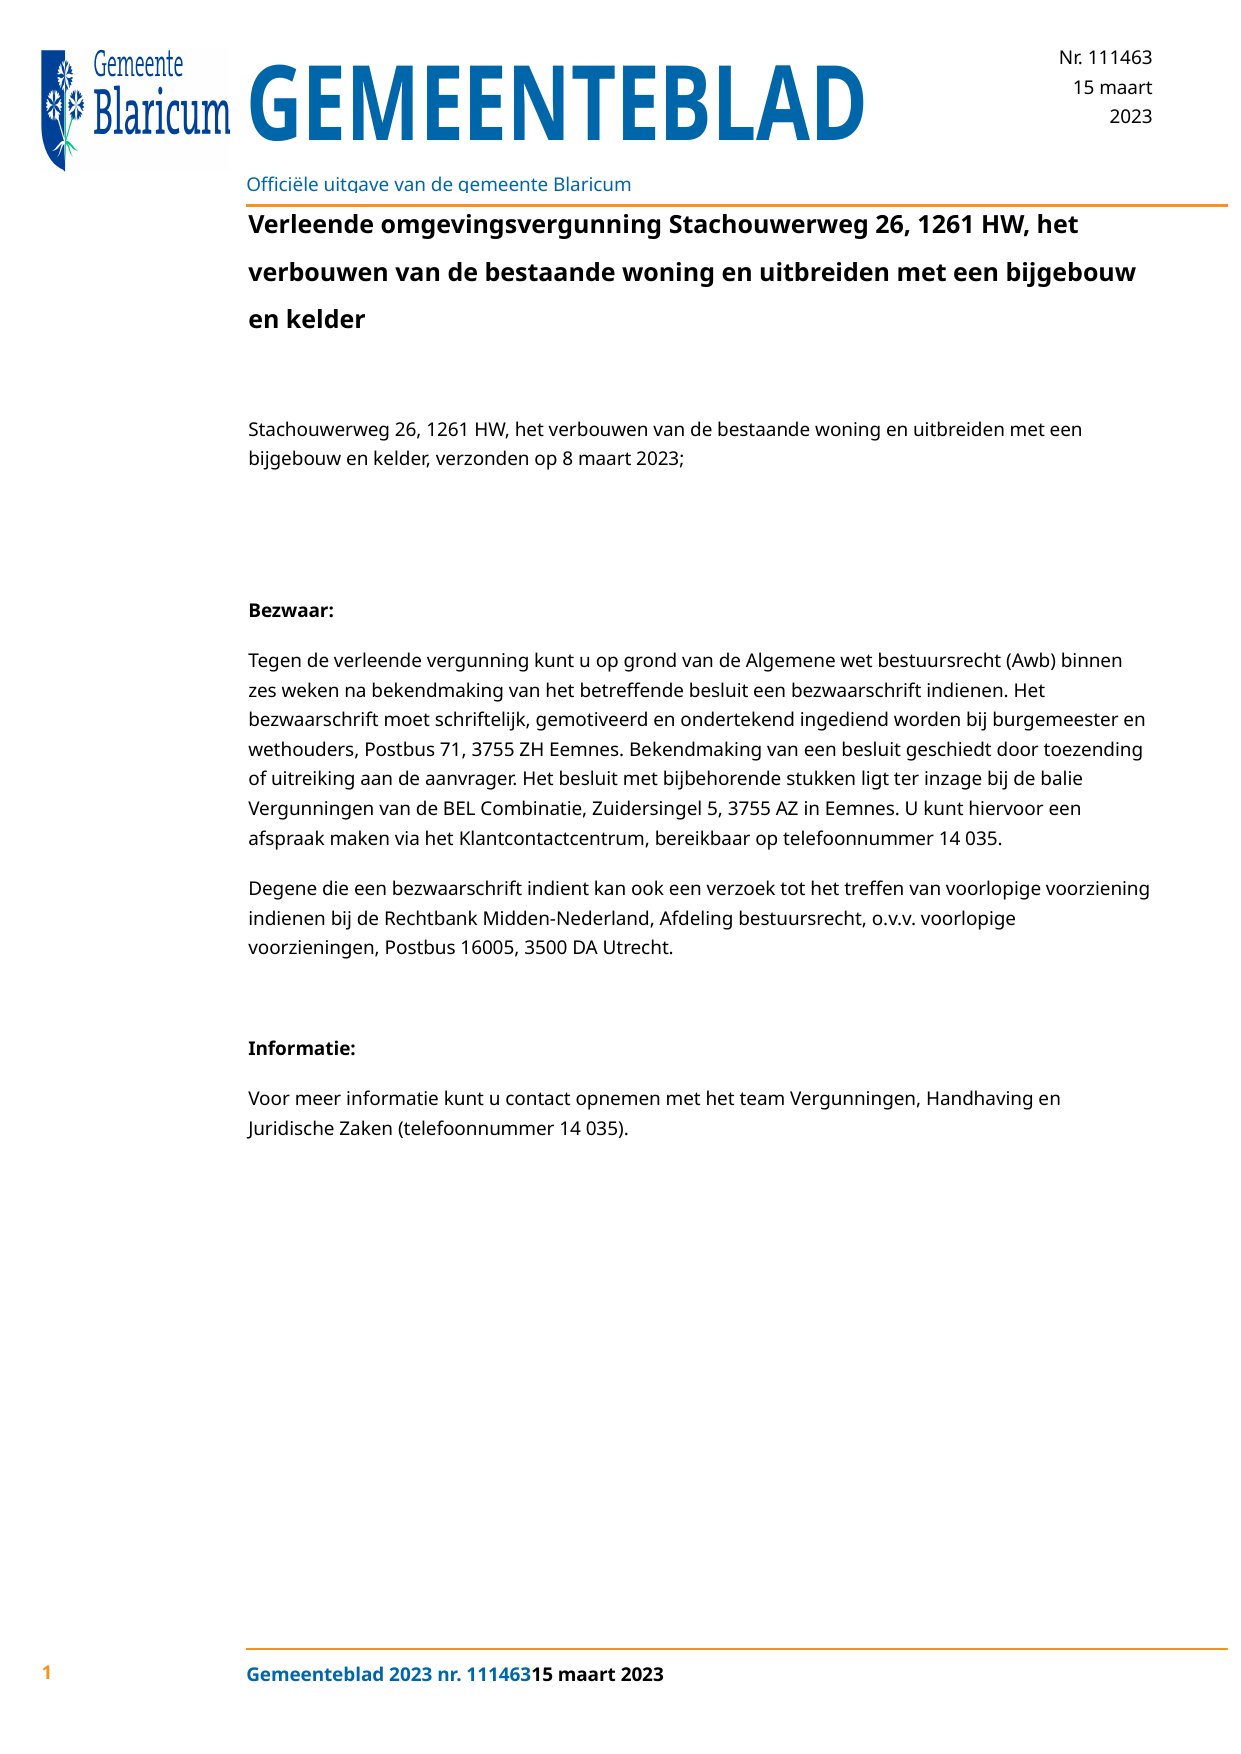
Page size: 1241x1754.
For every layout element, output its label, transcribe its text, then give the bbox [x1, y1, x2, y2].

text Tegen de verleende vergunning kunt u op grond van de Algemene wet bestuursrecht (Awb) binnen zes weken na bekendmaking van het betreffende besluit een bezwaarschrift indienen. Het bezwaarschrift moet schriftelijk, gemotiveerd en ondertekend ingediend worden bij burgemeester en wethouders, Postbus 71, 3755 ZH Eemnes. Bekendmaking van een besluit geschiedt door toezending of uitreiking aan de aanvrager. Het besluit met bijbehorende stukken ligt ter inzage bij de balie Vergunningen van de BEL Combinatie, Zuidersingel 5, 3755 AZ in Eemnes. U kunt hiervoor een afspraak maken via het Klantcontactcentrum, bereikbaar op telefoonnummer 14 035. [248, 647, 1152, 850]
picture [41, 47, 231, 172]
text Voor meer informatie kunt u contact opnemen met het team Vergunningen, Handhaving en Juridische Zaken (telefoonnummer 14 035). [248, 1086, 1152, 1141]
text Informatie: [248, 1035, 1152, 1061]
text Bezwaar: [248, 597, 1152, 622]
text Stachouwerweg 26, 1261 HW, het verbouwen van de bestaande woning en uitbreiden met een bijgebouw en kelder, verzonden op 8 maart 2023; [248, 416, 1152, 471]
text Degene die een bezwaarschrift indient kan ook een verzoek tot het treffen van voorlopige voorziening indienen bij de Rechtbank Midden-Nederland, Afdeling bestuursrecht, o.v.v. voorlopige voorzieningen, Postbus 16005, 3500 DA Utrecht. [248, 875, 1152, 960]
text Verleende omgevingsvergunning Stachouwerweg 26, 1261 HW, het verbouwen van de bestaande woning en uitbreiden met een bijgebouw en kelder [248, 207, 1152, 336]
